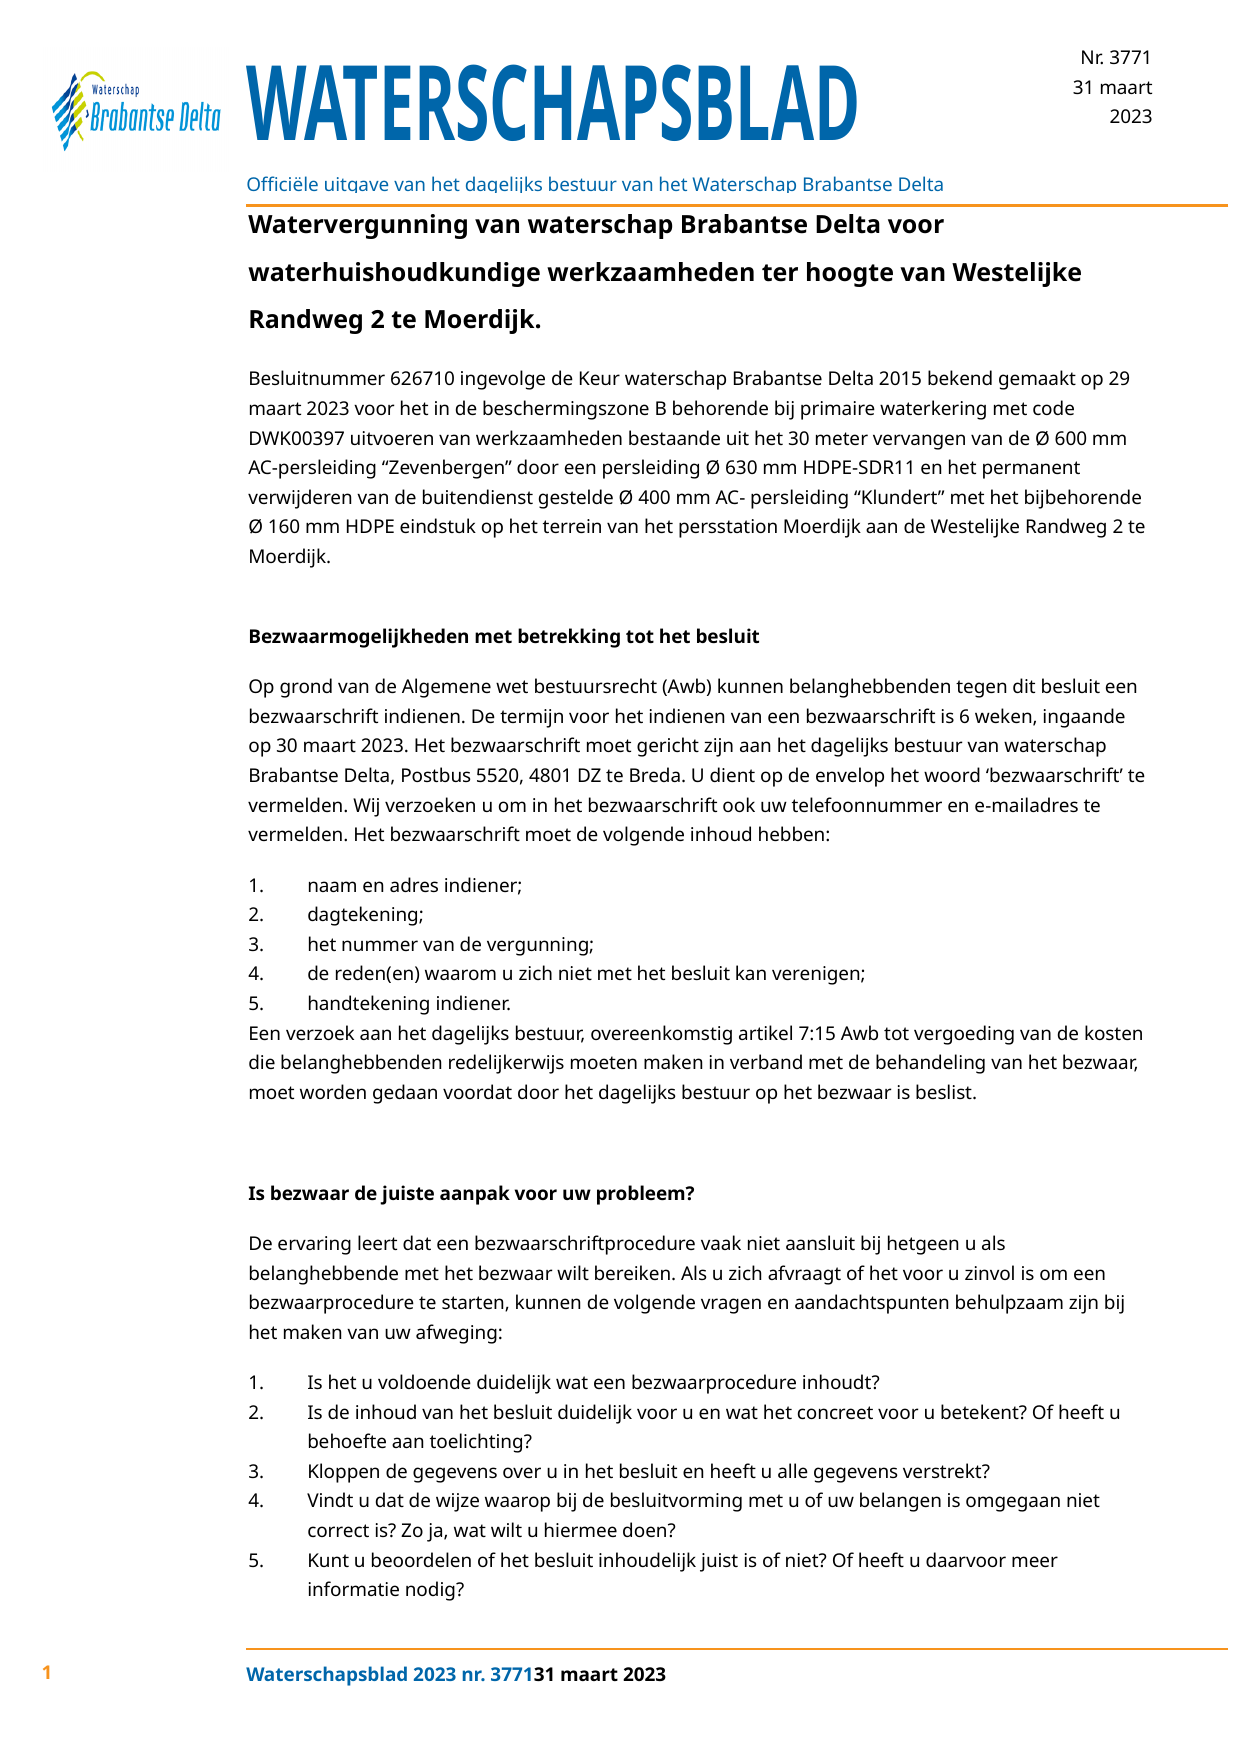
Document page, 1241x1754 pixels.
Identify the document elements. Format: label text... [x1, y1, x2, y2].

picture [41, 47, 231, 172]
list het nummer van de vergunning; [248, 931, 1152, 957]
text De ervaring leert dat een bezwaarschriftprocedure vaak niet aansluit bij hetgeen u als belanghebbende met het bezwaar wilt bereiken. Als u zich afvraagt of het voor u zinvol is om een bezwaarprocedure te starten, kunnen de volgende vragen en aandachtspunten behulpzaam zijn bij het maken van uw afweging: [248, 1230, 1152, 1344]
list handtekening indiener. [248, 990, 1152, 1016]
list Kunt u beoordelen of het besluit inhoudelijk juist is of niet? Of heeft u daarvoor meer informatie nodig? [248, 1547, 1152, 1602]
text Is bezwaar de juiste aanpak voor uw probleem? [248, 1180, 1152, 1205]
list Is de inhoud van het besluit duidelijk voor u en wat het concreet voor u betekent? Of heeft u behoefte aan toelichting? [248, 1399, 1152, 1454]
list naam en adres indiener; [248, 872, 1152, 897]
text Een verzoek aan het dagelijks bestuur, overeenkomstig artikel 7:15 Awb tot vergoeding van de kosten die belanghebbenden redelijkerwijs moeten maken in verband met de behandeling van het bezwaar, moet worden gedaan voordat door het dagelijks bestuur op het bezwaar is beslist. [248, 1020, 1152, 1104]
text Besluitnummer 626710 ingevolge de Keur waterschap Brabantse Delta 2015 bekend gemaakt op 29 maart 2023 voor het in de beschermingszone B behorende bij primaire waterkering met code DWK00397 uitvoeren van werkzaamheden bestaande uit het 30 meter vervangen van de Ø 600 mm AC-persleiding “Zevenbergen” door een persleiding Ø 630 mm HDPE-SDR11 en het permanent verwijderen van de buitendienst gestelde Ø 400 mm AC- persleiding “Klundert” met het bijbehorende Ø 160 mm HDPE eindstuk op het terrein van het persstation Moerdijk aan de Westelijke Randweg 2 te Moerdijk. [248, 366, 1152, 569]
list Is het u voldoende duidelijk wat een bezwaarprocedure inhoudt? [248, 1369, 1152, 1395]
text Bezwaarmogelijkheden met betrekking tot het besluit [248, 623, 1152, 649]
list Kloppen de gegevens over u in het besluit en heeft u alle gegevens verstrekt? [248, 1458, 1152, 1484]
text Op grond van de Algemene wet bestuursrecht (Awb) kunnen belanghebbenden tegen dit besluit een bezwaarschrift indienen. De termijn voor het indienen van een bezwaarschrift is 6 weken, ingaande op 30 maart 2023. Het bezwaarschrift moet gericht zijn aan het dagelijks bestuur van waterschap Brabantse Delta, Postbus 5520, 4801 DZ te Breda. U dient op de envelop het woord ‘bezwaarschrift’ te vermelden. Wij verzoeken u om in het bezwaarschrift ook uw telefoonnummer en e‑mailadres te vermelden. Het bezwaarschrift moet de volgende inhoud hebben: [248, 673, 1152, 847]
text Watervergunning van waterschap Brabantse Delta voor waterhuishoudkundige werkzaamheden ter hoogte van Westelijke Randweg 2 te Moerdijk. [248, 207, 1152, 336]
list dagtekening; [248, 901, 1152, 927]
list de reden(en) waarom u zich niet met het besluit kan verenigen; [248, 961, 1152, 986]
list Vindt u dat de wijze waarop bij de besluitvorming met u of uw belangen is omgegaan niet correct is? Zo ja, wat wilt u hiermee doen? [248, 1488, 1152, 1543]
